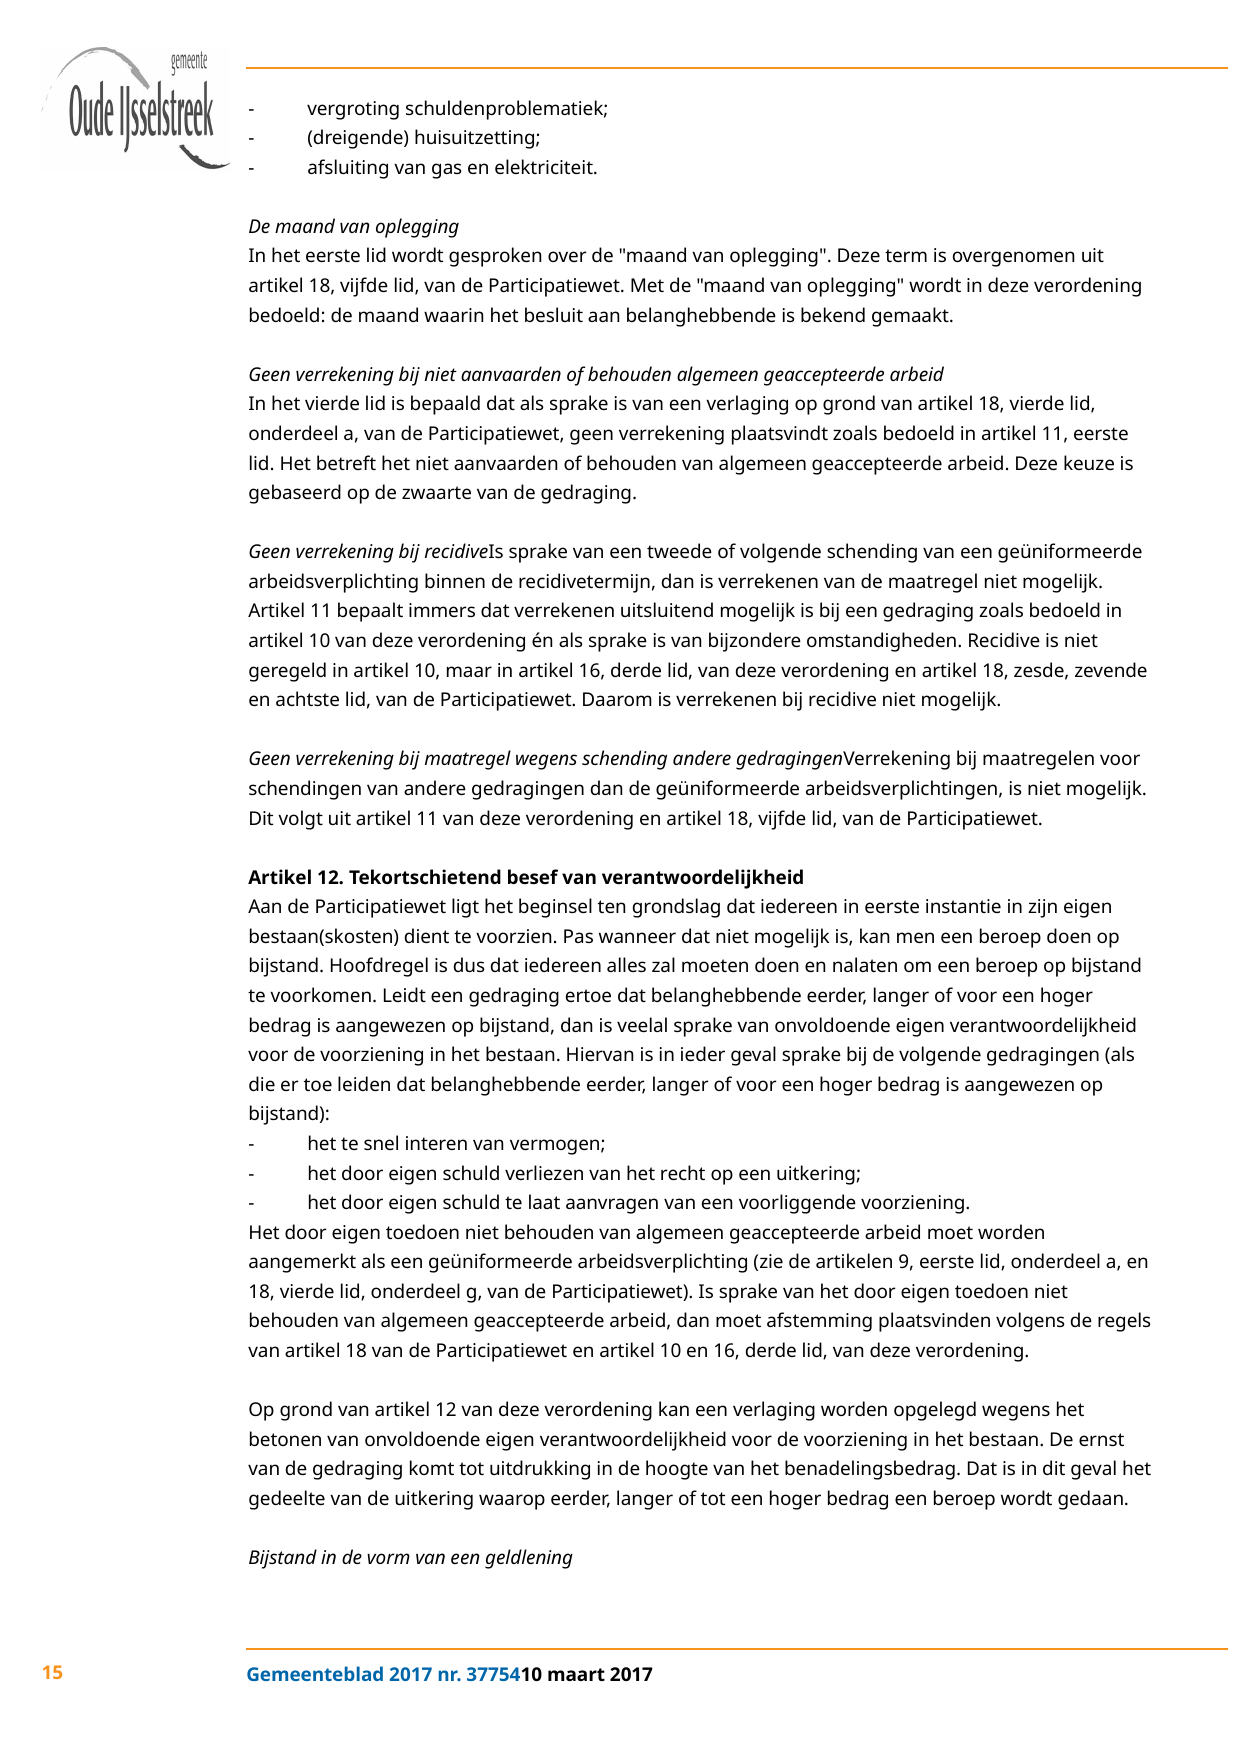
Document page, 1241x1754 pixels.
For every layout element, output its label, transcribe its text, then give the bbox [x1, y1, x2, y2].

picture [41, 47, 231, 172]
list het door eigen schuld verliezen van het recht op een uitkering; [248, 1160, 1152, 1186]
text Aan de Participatiewet ligt het beginsel ten grondslag dat iedereen in eerste instantie in zijn eigen bestaan(skosten) dient te voorzien. Pas wanneer dat niet mogelijk is, kan men een beroep doen op bijstand. Hoofdregel is dus dat iedereen alles zal moeten doen en nalaten om een beroep op bijstand te voorkomen. Leidt een gedraging ertoe dat belanghebbende eerder, langer of voor een hoger bedrag is aangewezen op bijstand, dan is veelal sprake van onvoldoende eigen verantwoordelijkheid voor de voorziening in het bestaan. Hiervan is in ieder geval sprake bij de volgende gedragingen (als die er toe leiden dat belanghebbende eerder, langer of voor een hoger bedrag is aangewezen op bijstand): [248, 893, 1152, 1126]
text Bijstand in de vorm van een geldlening [248, 1544, 1152, 1570]
list (dreigende) huisuitzetting; [248, 124, 1152, 150]
list afsluiting van gas en elektriciteit. [248, 154, 1152, 180]
text De maand van oplegging [248, 213, 1152, 239]
text In het eerste lid wordt gesproken over de "maand van oplegging". Deze term is overgenomen uit artikel 18, vijfde lid, van de Participatiewet. Met de "maand van oplegging" wordt in deze verordening bedoeld: de maand waarin het besluit aan belanghebbende is bekend gemaakt. [248, 243, 1152, 328]
text Geen verrekening bij maatregel wegens schending andere gedragingenVerrekening bij maatregelen voor schendingen van andere gedragingen dan de geüniformeerde arbeidsverplichtingen, is niet mogelijk. Dit volgt uit artikel 11 van deze verordening en artikel 18, vijfde lid, van de Participatiewet. [248, 746, 1152, 831]
list het te snel interen van vermogen; [248, 1130, 1152, 1156]
text Het door eigen toedoen niet behouden van algemeen geaccepteerde arbeid moet worden aangemerkt als een geüniformeerde arbeidsverplichting (zie de artikelen 9, eerste lid, onderdeel a, en 18, vierde lid, onderdeel g, van de Participatiewet). Is sprake van het door eigen toedoen niet behouden van algemeen geaccepteerde arbeid, dan moet afstemming plaatsvinden volgens de regels van artikel 18 van de Participatiewet en artikel 10 en 16, derde lid, van deze verordening. [248, 1219, 1152, 1363]
text Op grond van artikel 12 van deze verordening kan een verlaging worden opgelegd wegens het betonen van onvoldoende eigen verantwoordelijkheid voor de voorziening in het bestaan. De ernst van de gedraging komt tot uitdrukking in de hoogte van het benadelingsbedrag. Dat is in dit geval het gedeelte van de uitkering waarop eerder, langer of tot een hoger bedrag een beroep wordt gedaan. [248, 1396, 1152, 1511]
text Artikel 12. Tekortschietend besef van verantwoordelijkheid [248, 864, 1152, 890]
list het door eigen schuld te laat aanvragen van een voorliggende voorziening. [248, 1189, 1152, 1215]
text In het vierde lid is bepaald dat als sprake is van een verlaging op grond van artikel 18, vierde lid, onderdeel a, van de Participatiewet, geen verrekening plaatsvindt zoals bedoeld in artikel 11, eerste lid. Het betreft het niet aanvaarden of behouden van algemeen geaccepteerde arbeid. Deze keuze is gebaseerd op de zwaarte van de gedraging. [248, 391, 1152, 505]
list vergroting schuldenproblematiek; [248, 95, 1152, 121]
text Geen verrekening bij recidiveIs sprake van een tweede of volgende schending van een geüniformeerde arbeidsverplichting binnen de recidivetermijn, dan is verrekenen van de maatregel niet mogelijk. Artikel 11 bepaalt immers dat verrekenen uitsluitend mogelijk is bij een gedraging zoals bedoeld in artikel 10 van deze verordening én als sprake is van bijzondere omstandigheden. Recidive is niet geregeld in artikel 10, maar in artikel 16, derde lid, van deze verordening en artikel 18, zesde, zevende en achtste lid, van de Participatiewet. Daarom is verrekenen bij recidive niet mogelijk. [248, 538, 1152, 712]
text Geen verrekening bij niet aanvaarden of behouden algemeen geaccepteerde arbeid [248, 361, 1152, 387]
